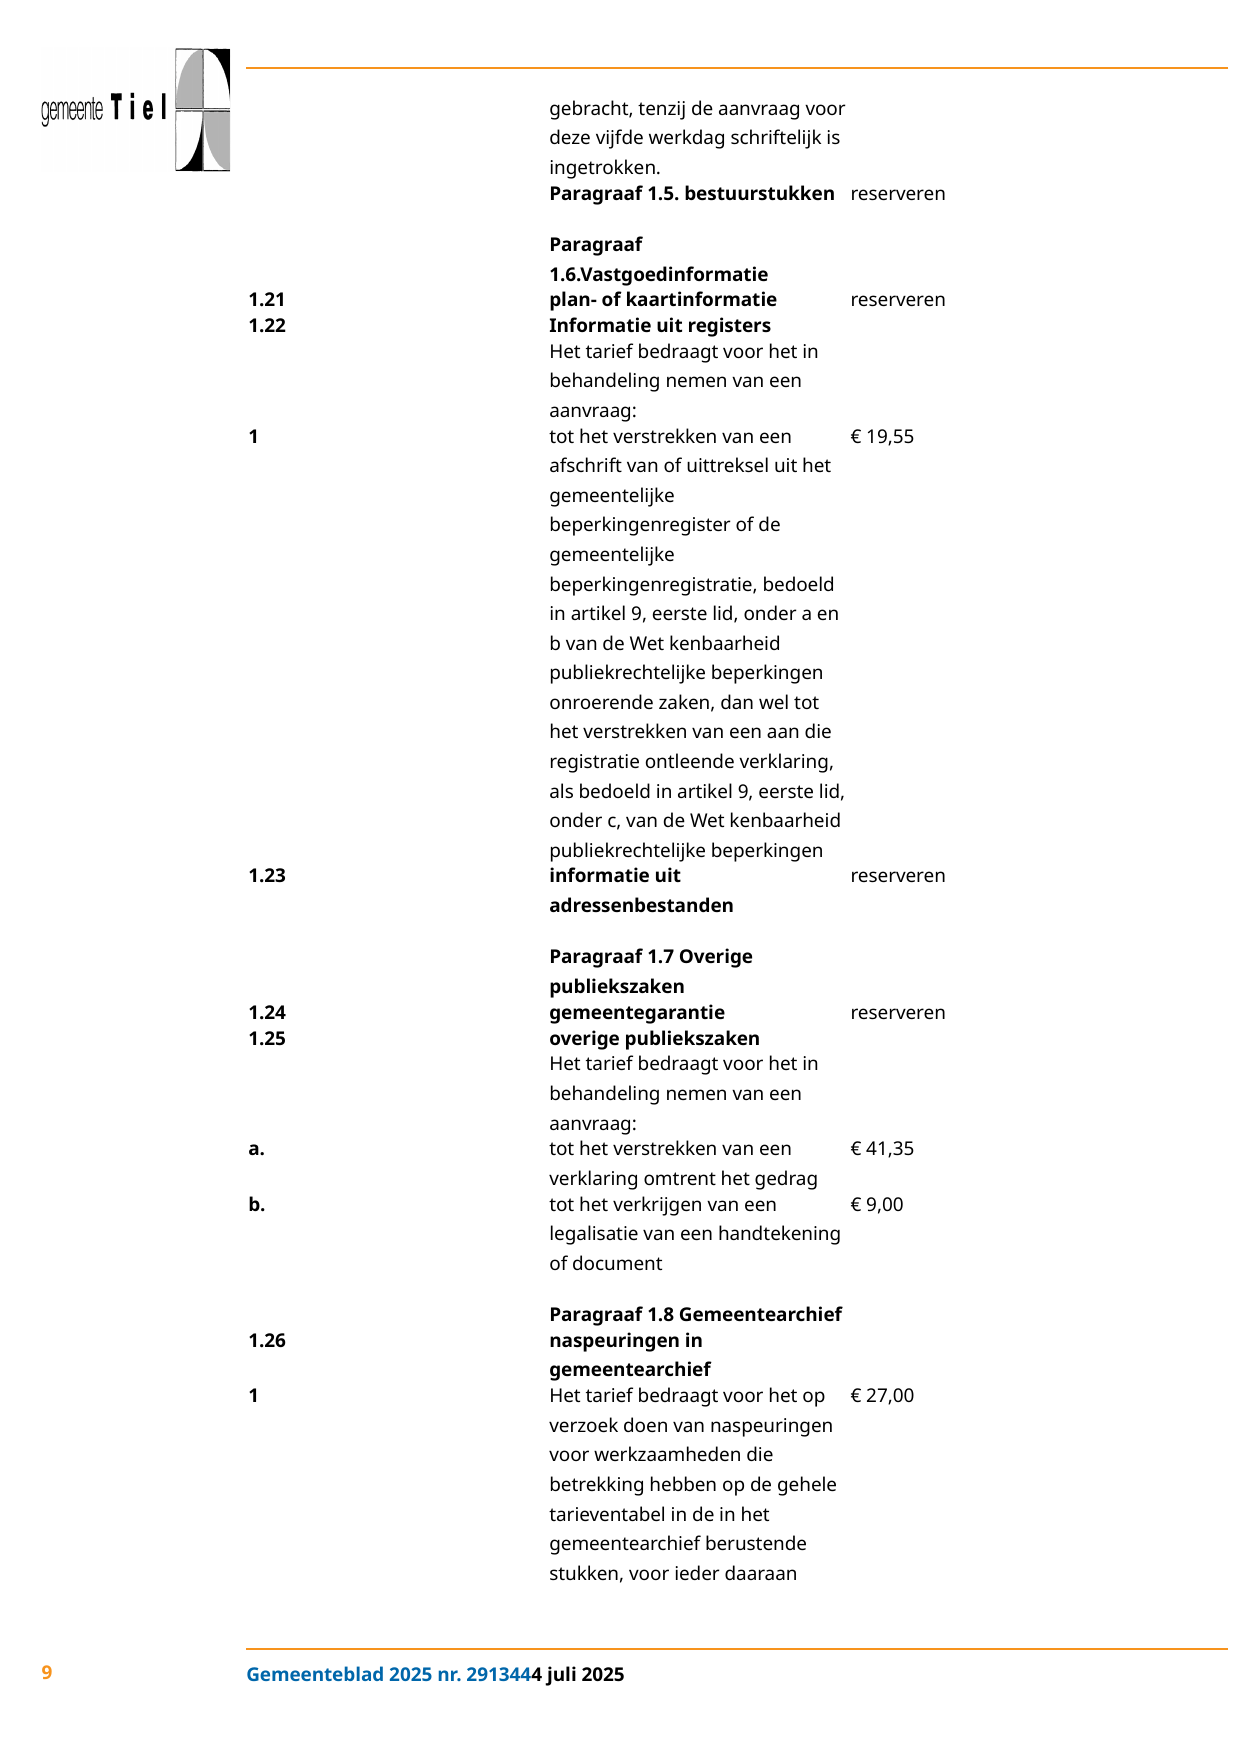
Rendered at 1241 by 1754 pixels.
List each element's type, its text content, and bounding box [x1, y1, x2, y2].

table_cell [850, 95, 1152, 180]
table_cell 1.25 [248, 1025, 549, 1051]
table_cell [549, 918, 850, 944]
table_cell € 27,00 [850, 1383, 1152, 1586]
table_cell [850, 1301, 1152, 1327]
table_cell [850, 231, 1152, 286]
table_cell [248, 205, 549, 231]
table_cell [850, 338, 1152, 423]
table_cell [248, 180, 549, 205]
table_cell Het tarief bedraagt voor het in behandeling nemen van een aanvraag: [549, 1051, 850, 1135]
table_cell 1.21 [248, 286, 549, 312]
table_cell [549, 205, 850, 231]
table_cell [850, 205, 1152, 231]
table_cell plan- of kaartinformatie [549, 286, 850, 312]
table_cell Het tarief bedraagt voor het op verzoek doen van naspeuringen voor werkzaamheden die betrekking hebben op de gehele tarieventabel in de in het gemeentearchief berustende stukken, voor ieder daaraan [549, 1383, 850, 1586]
table_cell [850, 312, 1152, 338]
table_cell Paragraaf 1.5. bestuurstukken [549, 180, 850, 205]
table_cell [850, 1025, 1152, 1051]
picture [41, 47, 231, 172]
table_cell [549, 1276, 850, 1301]
table_cell tot het verstrekken van een afschrift van of uittreksel uit het gemeentelijke beperkingenregister of de gemeentelijke beperkingenregistratie, bedoeld in artikel 9, eerste lid, onder a en b van de Wet kenbaarheid publiekrechtelijke beperkingen onroerende zaken, dan wel tot het verstrekken van een aan die registratie ontleende verklaring, als bedoeld in artikel 9, eerste lid, onder c, van de Wet kenbaarheid publiekrechtelijke beperkingen [549, 423, 850, 863]
table_cell tot het verstrekken van een verklaring omtrent het gedrag [549, 1135, 850, 1191]
table_cell 1 [248, 1383, 549, 1586]
table_cell [850, 944, 1152, 999]
table_cell [850, 1276, 1152, 1301]
table_cell [248, 944, 549, 999]
table_cell [850, 1327, 1152, 1382]
table_cell b. [248, 1191, 549, 1276]
table_cell gebracht, tenzij de aanvraag voor deze vijfde werkdag schriftelijk is ingetrokken. [549, 95, 850, 180]
table_cell € 19,55 [850, 423, 1152, 863]
table_cell [850, 1051, 1152, 1135]
table_cell [248, 95, 549, 180]
table_cell Informatie uit registers [549, 312, 850, 338]
table_cell [248, 1276, 549, 1301]
table_cell informatie uit adressenbestanden [549, 863, 850, 918]
table_cell 1 [248, 423, 549, 863]
table_cell [248, 231, 549, 286]
table_cell [248, 1301, 549, 1327]
table_cell € 41,35 [850, 1135, 1152, 1191]
table_cell Paragraaf 1.6.Vastgoedinformatie [549, 231, 850, 286]
table_cell gemeentegarantie [549, 999, 850, 1025]
table_cell Paragraaf 1.7 Overige publiekszaken [549, 944, 850, 999]
table_cell overige publiekszaken [549, 1025, 850, 1051]
table_cell [248, 338, 549, 423]
table_cell [850, 918, 1152, 944]
table_cell 1.23 [248, 863, 549, 918]
table_cell Het tarief bedraagt voor het in behandeling nemen van een aanvraag: [549, 338, 850, 423]
table_cell [248, 918, 549, 944]
table_cell [248, 1051, 549, 1135]
table_cell 1.26 [248, 1327, 549, 1382]
table_cell 1.24 [248, 999, 549, 1025]
table_cell € 9,00 [850, 1191, 1152, 1276]
table_cell naspeuringen in gemeentearchief [549, 1327, 850, 1382]
table_cell reserveren [850, 180, 1152, 205]
table_cell reserveren [850, 286, 1152, 312]
table_cell a. [248, 1135, 549, 1191]
table_cell tot het verkrijgen van een legalisatie van een handtekening of document [549, 1191, 850, 1276]
table_cell reserveren [850, 863, 1152, 918]
table_cell 1.22 [248, 312, 549, 338]
table_cell Paragraaf 1.8 Gemeentearchief [549, 1301, 850, 1327]
table_cell reserveren [850, 999, 1152, 1025]
